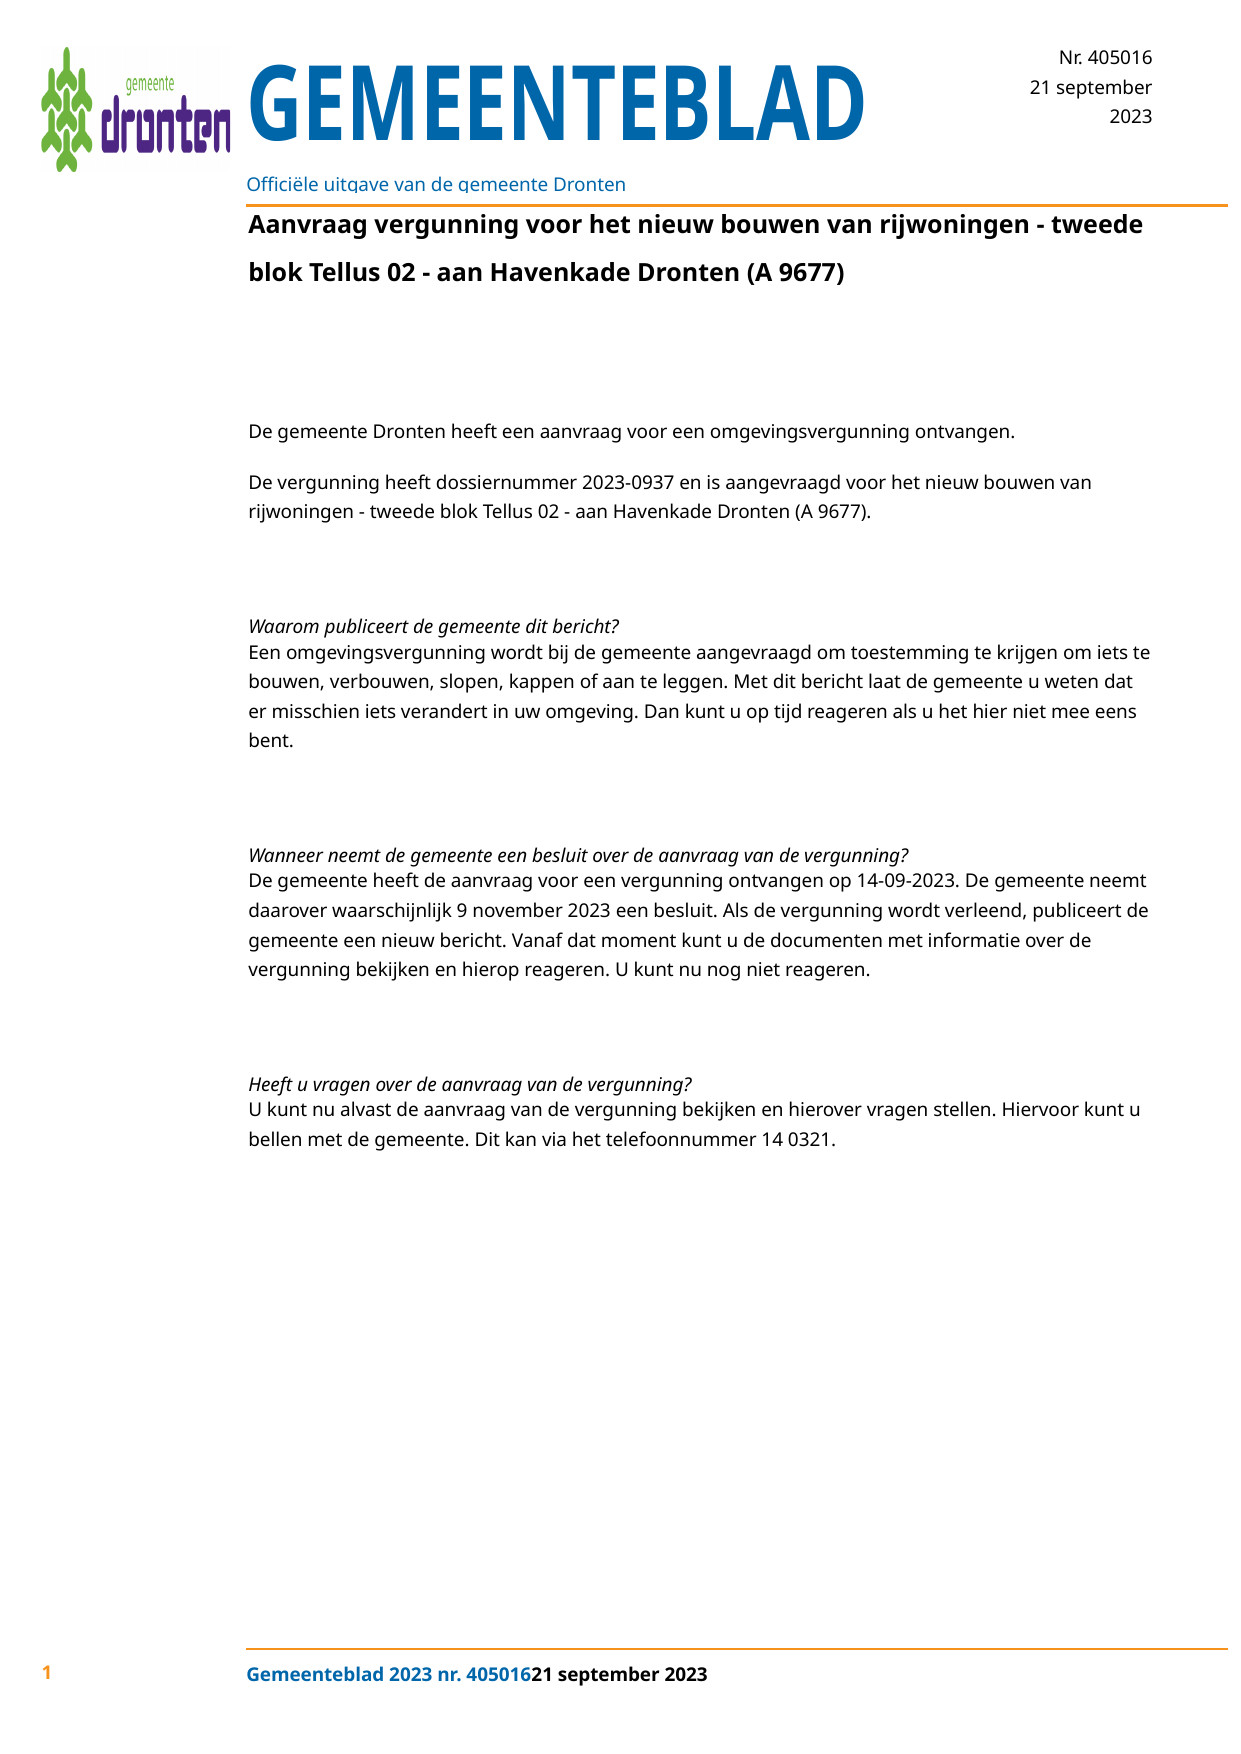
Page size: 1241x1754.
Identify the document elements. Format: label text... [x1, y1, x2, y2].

text De vergunning heeft dossiernummer 2023-0937 en is aangevraagd voor het nieuw bouwen van rijwoningen - tweede blok Tellus 02 - aan Havenkade Dronten (A 9677). [248, 469, 1152, 524]
text De gemeente Dronten heeft een aanvraag voor een omgevingsvergunning ontvangen. [248, 419, 1152, 444]
text Wanneer neemt de gemeente een besluit over de aanvraag van de vergunning? [248, 842, 1152, 868]
text Aanvraag vergunning voor het nieuw bouwen van rijwoningen - tweede blok Tellus 02 - aan Havenkade Dronten (A 9677) [248, 207, 1152, 288]
picture [41, 47, 231, 172]
text De gemeente heeft de aanvraag voor een vergunning ontvangen op 14-09-2023. De gemeente neemt daarover waarschijnlijk 9 november 2023 een besluit. Als de vergunning wordt verleend, publiceert de gemeente een nieuw bericht. Vanaf dat moment kunt u de documenten met informatie over de vergunning bekijken en hierop reageren. U kunt nu nog niet reageren. [248, 868, 1152, 982]
text U kunt nu alvast de aanvraag van de vergunning bekijken en hierover vragen stellen. Hiervoor kunt u bellen met de gemeente. Dit kan via het telefoonnummer 14 0321. [248, 1097, 1152, 1152]
text Heeft u vragen over de aanvraag van de vergunning? [248, 1071, 1152, 1097]
text Waarom publiceert de gemeente dit bericht? [248, 613, 1152, 639]
text Een omgevingsvergunning wordt bij de gemeente aangevraagd om toestemming te krijgen om iets te bouwen, verbouwen, slopen, kappen of aan te leggen. Met dit bericht laat de gemeente u weten dat er misschien iets verandert in uw omgeving. Dan kunt u op tijd reageren als u het hier niet mee eens bent. [248, 639, 1152, 753]
